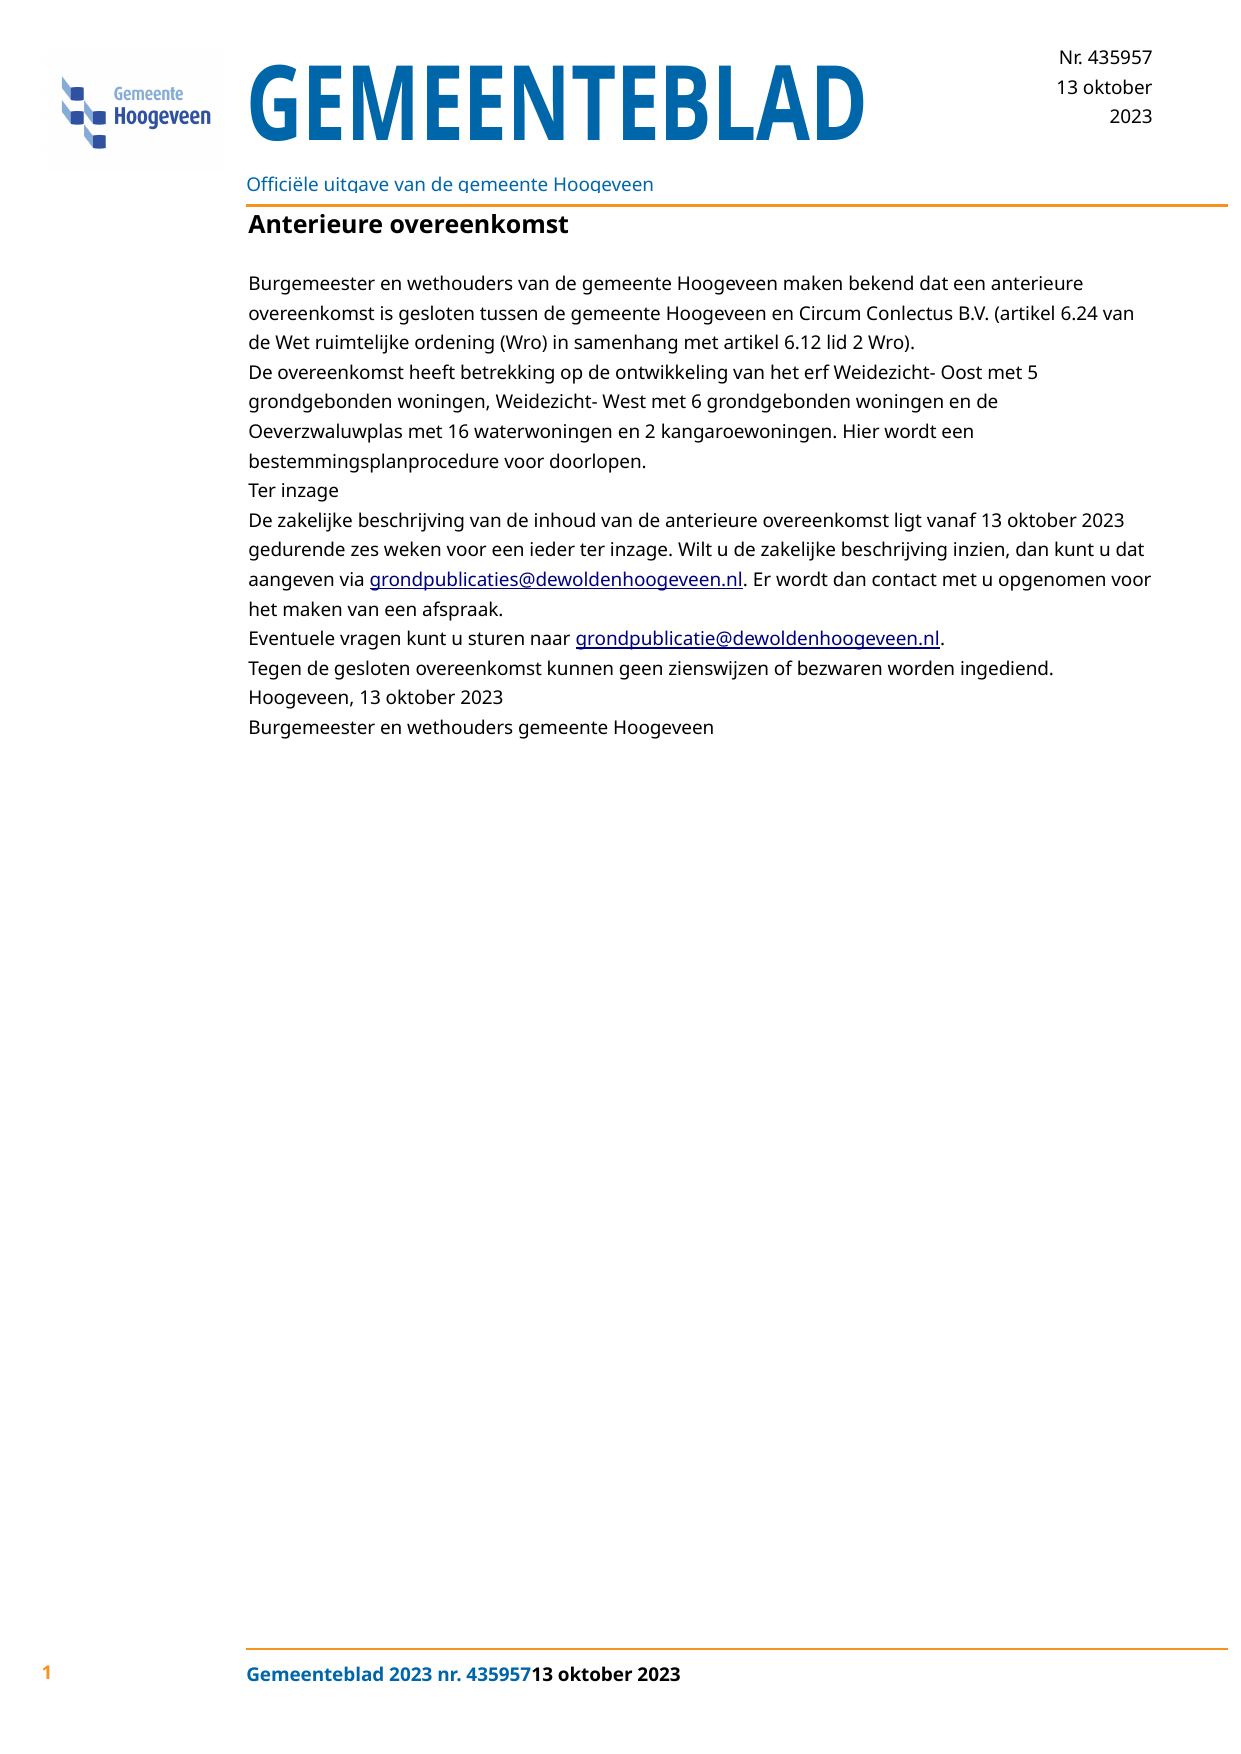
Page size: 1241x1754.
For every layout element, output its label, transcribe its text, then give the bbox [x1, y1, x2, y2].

text Burgemeester en wethouders gemeente Hoogeveen [248, 714, 1152, 740]
text Hoogeveen, 13 oktober 2023 [248, 684, 1152, 710]
text Eventuele vragen kunt u sturen naar grondpublicatie@dewoldenhoogeveen.nl. [248, 625, 1152, 651]
text De zakelijke beschrijving van de inhoud van de anterieure overeenkomst ligt vanaf 13 oktober 2023 gedurende zes weken voor een ieder ter inzage. Wilt u de zakelijke beschrijving inzien, dan kunt u dat aangeven via grondpublicaties@dewoldenhoogeveen.nl. Er wordt dan contact met u opgenomen voor het maken van een afspraak. [248, 507, 1152, 621]
text De overeenkomst heeft betrekking op de ontwikkeling van het erf Weidezicht- Oost met 5 grondgebonden woningen, Weidezicht- West met 6 grondgebonden woningen en de Oeverzwaluwplas met 16 waterwoningen en 2 kangaroewoningen. Hier wordt een bestemmingsplanprocedure voor doorlopen. [248, 359, 1152, 473]
picture [41, 47, 231, 172]
text Tegen de gesloten overeenkomst kunnen geen zienswijzen of bezwaren worden ingediend. [248, 655, 1152, 681]
text Burgemeester en wethouders van de gemeente Hoogeveen maken bekend dat een anterieure overeenkomst is gesloten tussen de gemeente Hoogeveen en Circum Conlectus B.V. (artikel 6.24 van de Wet ruimtelijke ordening (Wro) in samenhang met artikel 6.12 lid 2 Wro). [248, 270, 1152, 355]
text Anterieure overeenkomst [248, 207, 1152, 241]
text Ter inzage [248, 477, 1152, 503]
